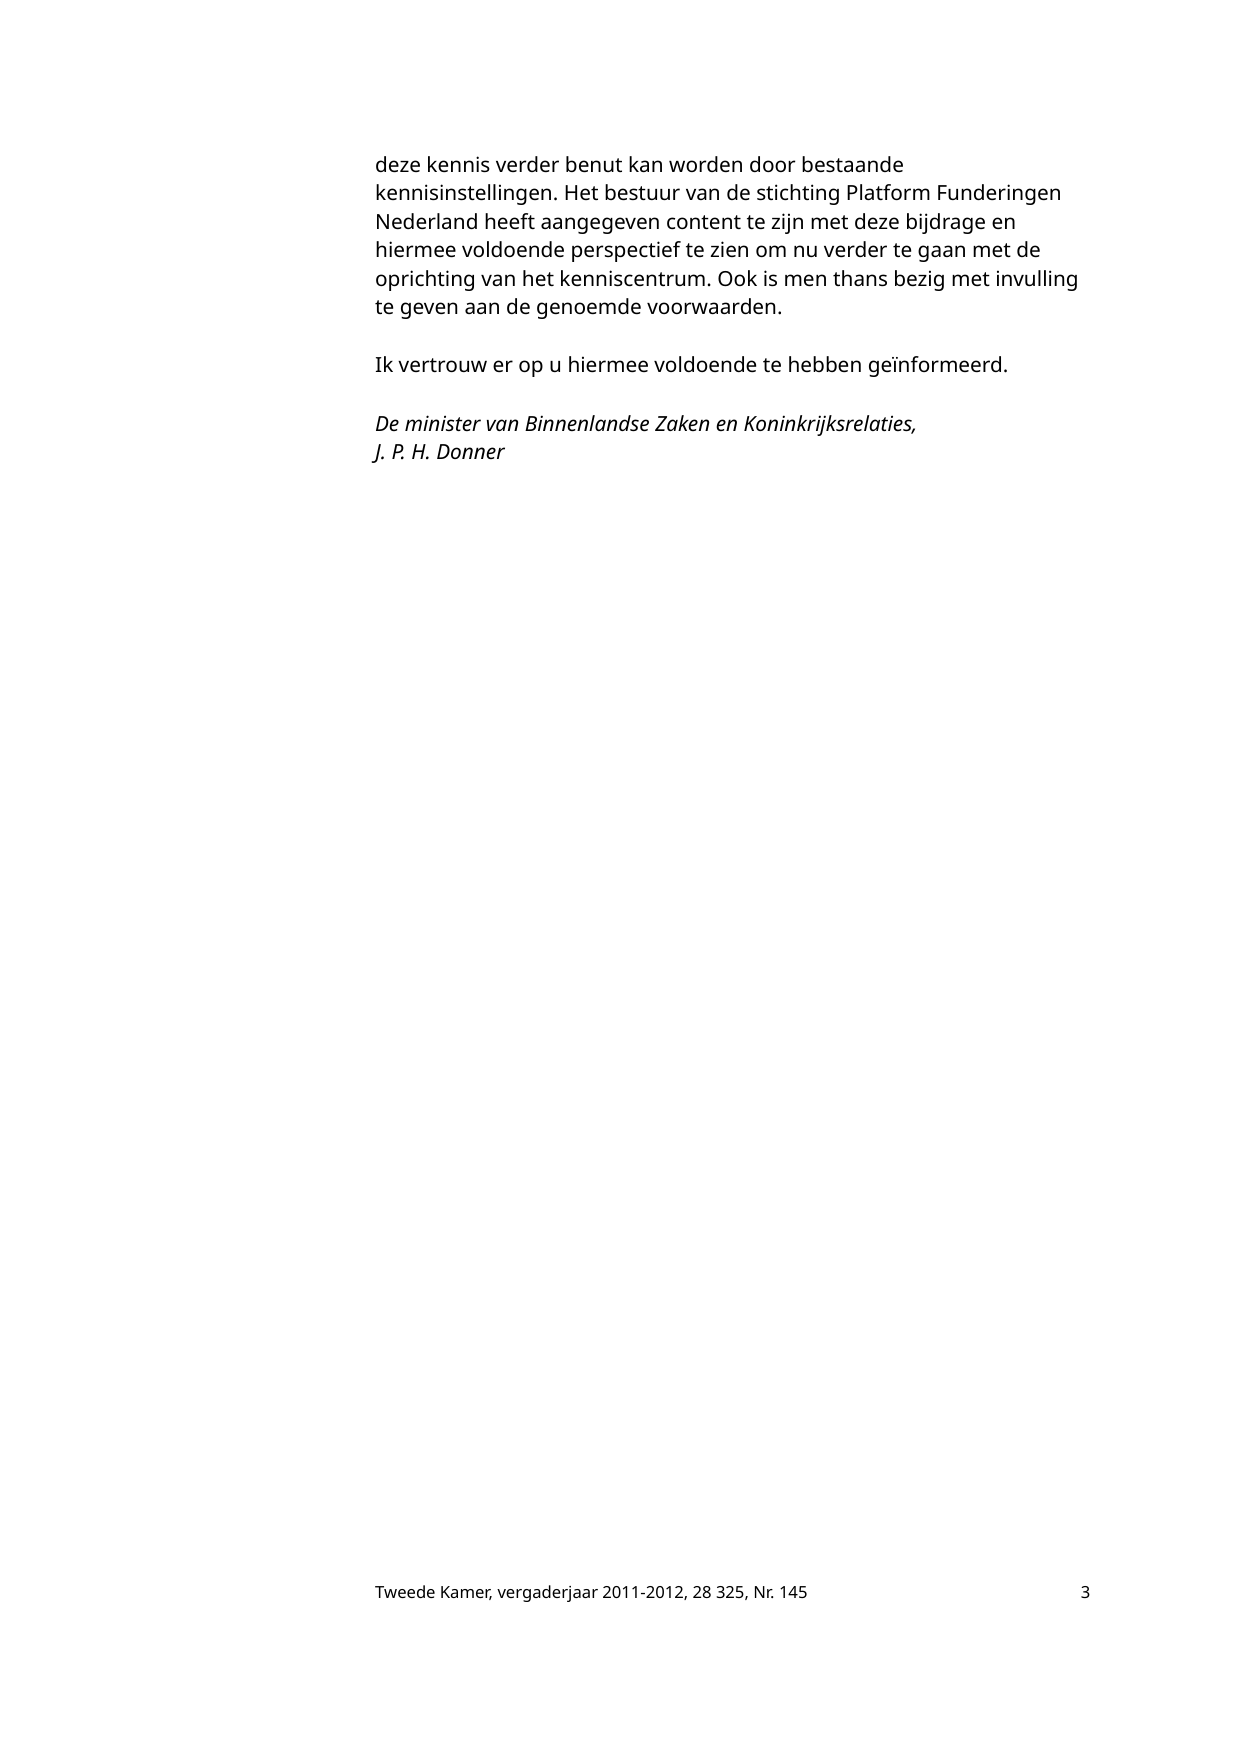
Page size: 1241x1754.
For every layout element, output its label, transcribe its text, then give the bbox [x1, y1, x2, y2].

text De minister van Binnenlandse Zaken en Koninkrijksrelaties, [375, 409, 1090, 437]
text J. P. H. Donner [375, 437, 1090, 466]
text deze kennis verder benut kan worden door bestaande kennisinstellingen. Het bestuur van de stichting Platform Funderingen Nederland heeft aangegeven content te zijn met deze bijdrage en hiermee voldoende perspectief te zien om nu verder te gaan met de oprichting van het kenniscentrum. Ook is men thans bezig met invulling te geven aan de genoemde voorwaarden. [375, 150, 1090, 321]
text Ik vertrouw er op u hiermee voldoende te hebben geïnformeerd. [375, 351, 1090, 379]
